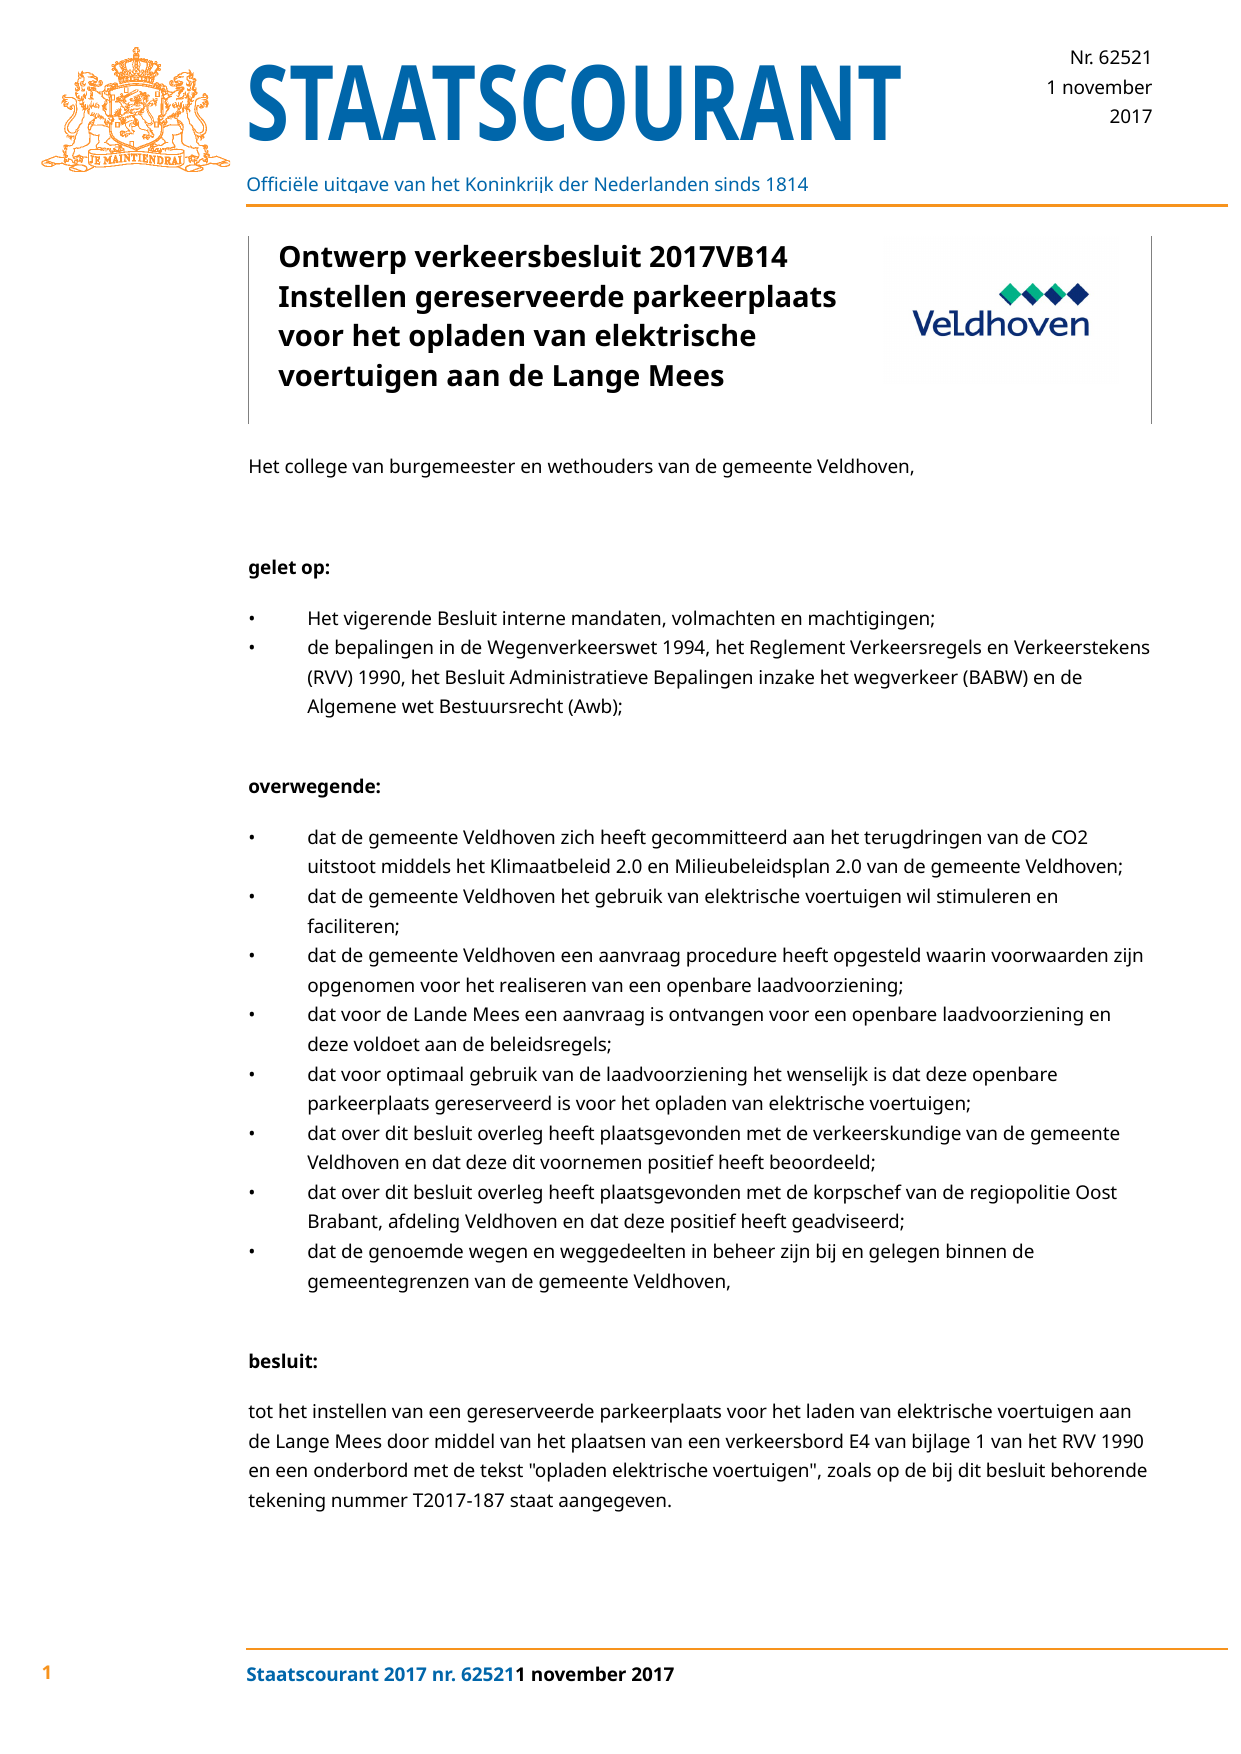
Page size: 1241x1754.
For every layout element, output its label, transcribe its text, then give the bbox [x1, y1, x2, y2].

list dat voor de Lande Mees een aanvraag is ontvangen voor een openbare laadvoorziening en deze voldoet aan de beleidsregels; [248, 1002, 1152, 1057]
list dat de gemeente Veldhoven een aanvraag procedure heeft opgesteld waarin voorwaarden zijn opgenomen voor het realiseren van een openbare laadvoorziening; [248, 942, 1152, 998]
text gelet op: [248, 554, 1152, 580]
table_header [850, 236, 1151, 424]
text Het college van burgemeester en wethouders van de gemeente Veldhoven, [248, 454, 1152, 479]
picture [41, 47, 231, 172]
table_header Ontwerp verkeersbesluit 2017VB14 Instellen gereserveerde parkeerplaats voor het opladen van elektrische voertuigen aan de Lange Mees [249, 236, 850, 424]
list dat de gemeente Veldhoven zich heeft gecommitteerd aan het terugdringen van de CO2 uitstoot middels het Klimaatbeleid 2.0 en Milieubeleidsplan 2.0 van de gemeente Veldhoven; [248, 824, 1152, 879]
list dat de genoemde wegen en weggedeelten in beheer zijn bij en gelegen binnen de gemeentegrenzen van de gemeente Veldhoven, [248, 1238, 1152, 1293]
list dat voor optimaal gebruik van de laadvoorziening het wenselijk is dat deze openbare parkeerplaats gereserveerd is voor het opladen van elektrische voertuigen; [248, 1061, 1152, 1116]
text besluit: [248, 1348, 1152, 1373]
list dat de gemeente Veldhoven het gebruik van elektrische voertuigen wil stimuleren en faciliteren; [248, 883, 1152, 938]
list dat over dit besluit overleg heeft plaatsgevonden met de verkeerskundige van de gemeente Veldhoven en dat deze dit voornemen positief heeft beoordeeld; [248, 1120, 1152, 1175]
list dat over dit besluit overleg heeft plaatsgevonden met de korpschef van de regiopolitie Oost Brabant, afdeling Veldhoven en dat deze positief heeft geadviseerd; [248, 1179, 1152, 1234]
text overwegende: [248, 774, 1152, 799]
picture [882, 236, 1119, 384]
list de bepalingen in de Wegenverkeerswet 1994, het Reglement Verkeersregels en Verkeerstekens (RVV) 1990, het Besluit Administratieve Bepalingen inzake het wegverkeer (BABW) en de Algemene wet Bestuursrecht (Awb); [248, 634, 1152, 719]
text tot het instellen van een gereserveerde parkeerplaats voor het laden van elektrische voertuigen aan de Lange Mees door middel van het plaatsen van een verkeersbord E4 van bijlage 1 van het RVV 1990 en een onderbord met de tekst "opladen elektrische voertuigen", zoals op de bij dit besluit behorende tekening nummer T2017-187 staat aangegeven. [248, 1398, 1152, 1513]
list Het vigerende Besluit interne mandaten, volmachten en machtigingen; [248, 605, 1152, 631]
